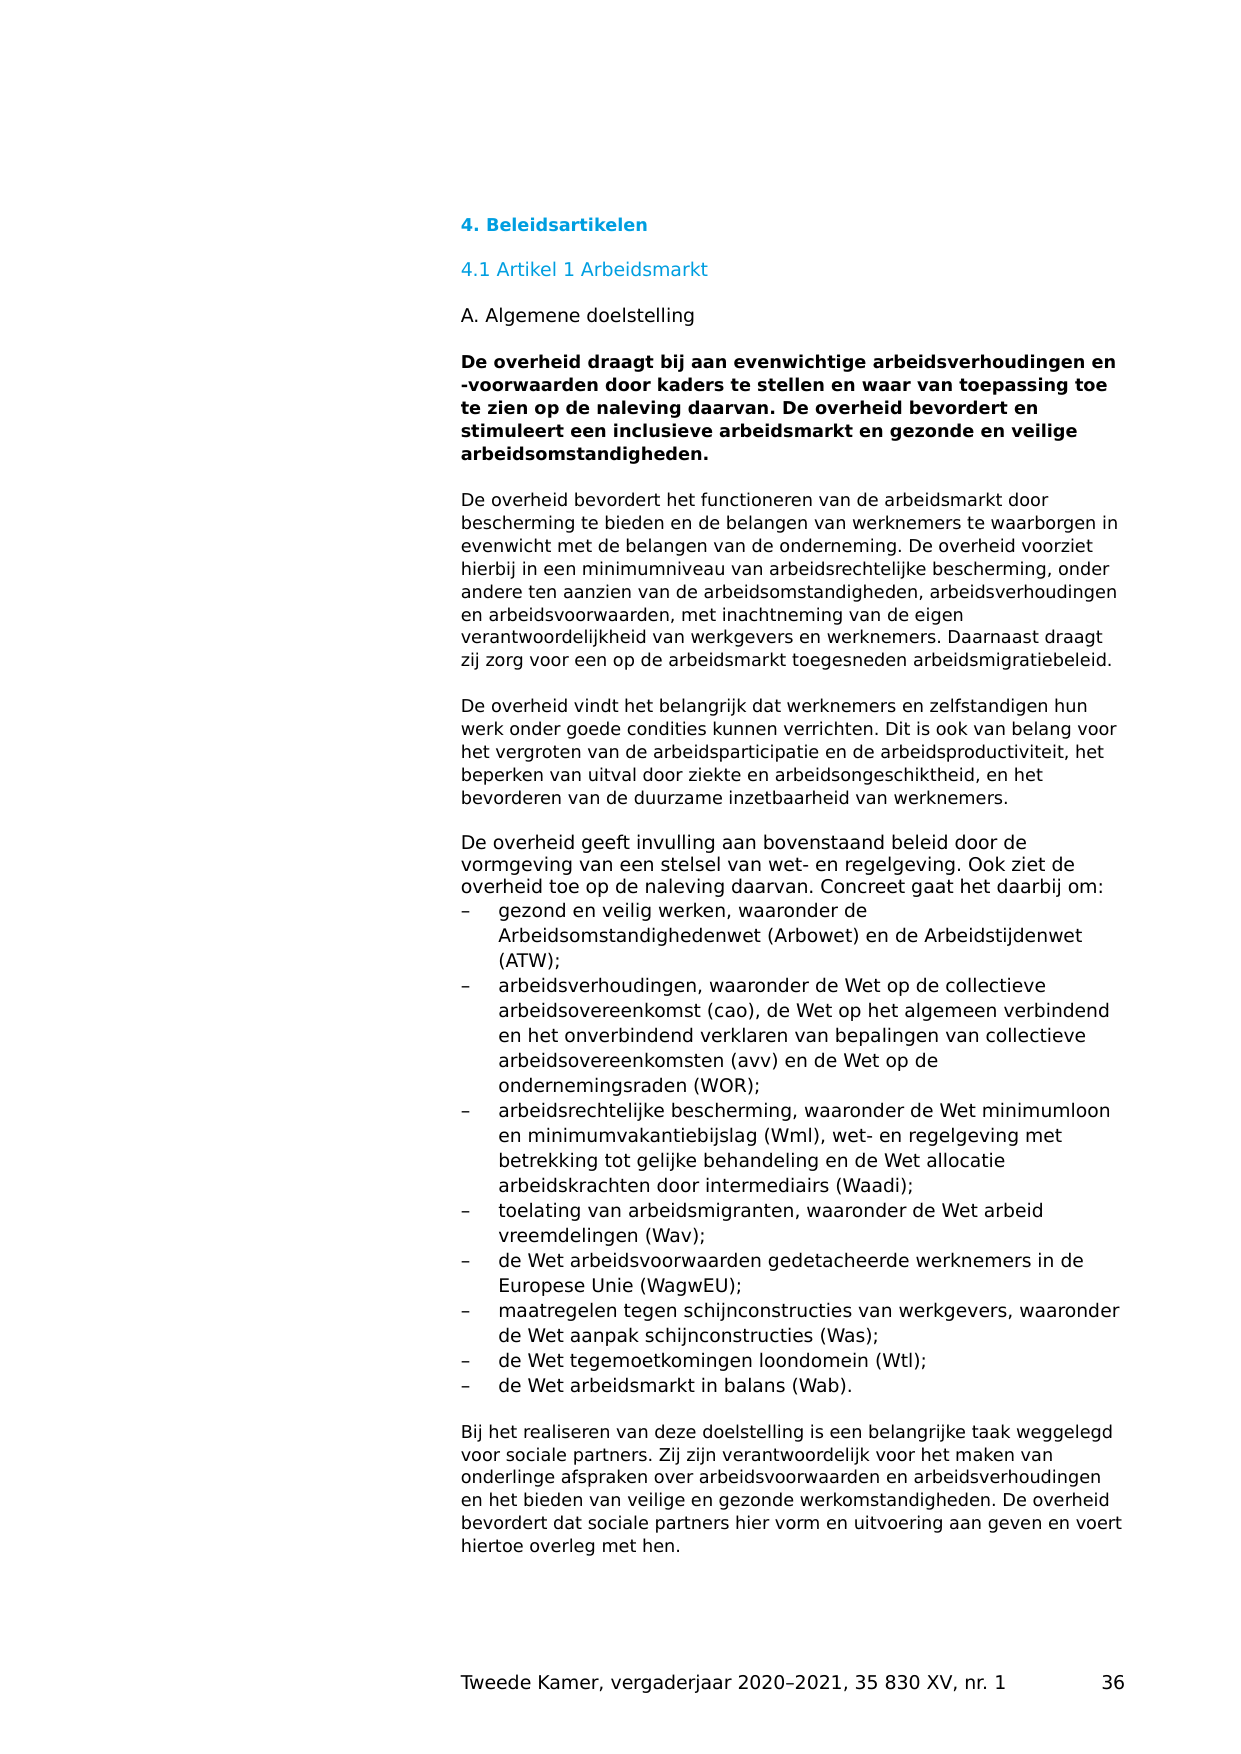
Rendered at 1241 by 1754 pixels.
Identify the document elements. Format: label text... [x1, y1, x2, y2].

text De overheid draagt bij aan evenwichtige arbeidsverhoudingen en -voorwaarden door kaders te stellen en waar van toepassing toe te zien op de naleving daarvan. De overheid bevordert en stimuleert een inclusieve arbeidsmarkt en gezonde en veilige arbeidsomstandigheden. [461, 351, 1125, 465]
list de Wet arbeidsmarkt in balans (Wab). [461, 1373, 1125, 1398]
list toelating van arbeidsmigranten, waaronder de Wet arbeid vreemdelingen (Wav); [461, 1198, 1125, 1248]
list maatregelen tegen schijnconstructies van werkgevers, waaronder de Wet aanpak schijnconstructies (Was); [461, 1298, 1125, 1348]
title 4.1 Artikel 1 Arbeidsmarkt [461, 259, 1125, 281]
title A. Algemene doelstelling [461, 305, 1125, 327]
list de Wet arbeidsvoorwaarden gedetacheerde werknemers in de Europese Unie (WagwEU); [461, 1248, 1125, 1298]
title 4. Beleidsartikelen [461, 213, 1125, 236]
text De overheid bevordert het functioneren van de arbeidsmarkt door bescherming te bieden en de belangen van werknemers te waarborgen in evenwicht met de belangen van de onderneming. De overheid voorziet hierbij in een minimumniveau van arbeidsrechtelijke bescherming, onder andere ten aanzien van de arbeidsomstandigheden, arbeidsverhoudingen en arbeidsvoorwaarden, met inachtneming van de eigen verantwoordelijkheid van werkgevers en werknemers. Daarnaast draagt zij zorg voor een op de arbeidsmarkt toegesneden arbeidsmigratiebeleid. [461, 488, 1125, 671]
text Bij het realiseren van deze doelstelling is een belangrijke taak weggelegd voor sociale partners. Zij zijn verantwoordelijk voor het maken van onderlinge afspraken over arbeidsvoorwaarden en arbeidsverhoudingen en het bieden van veilige en gezonde werkomstandigheden. De overheid bevordert dat sociale partners hier vorm en uitvoering aan geven en voert hiertoe overleg met hen. [461, 1420, 1125, 1557]
text De overheid geeft invulling aan bovenstaand beleid door de vormgeving van een stelsel van wet- en regelgeving. Ook ziet de overheid toe op de naleving daarvan. Concreet gaat het daarbij om: [461, 832, 1125, 898]
list gezond en veilig werken, waaronder de Arbeidsomstandighedenwet (Arbowet) en de Arbeidstijdenwet (ATW); [461, 898, 1125, 973]
text De overheid vindt het belangrijk dat werknemers en zelfstandigen hun werk onder goede condities kunnen verrichten. Dit is ook van belang voor het vergroten van de arbeidsparticipatie en de arbeidsproductiviteit, het beperken van uitval door ziekte en arbeidsongeschiktheid, en het bevorderen van de duurzame inzetbaarheid van werknemers. [461, 694, 1125, 809]
list de Wet tegemoetkomingen loondomein (Wtl); [461, 1348, 1125, 1373]
list arbeidsverhoudingen, waaronder de Wet op de collectieve arbeidsovereenkomst (cao), de Wet op het algemeen verbindend en het onverbindend verklaren van bepalingen van collectieve arbeidsovereenkomsten (avv) en de Wet op de ondernemingsraden (WOR); [461, 973, 1125, 1098]
list arbeidsrechtelijke bescherming, waaronder de Wet minimumloon en minimumvakantiebijslag (Wml), wet- en regelgeving met betrekking tot gelijke behandeling en de Wet allocatie arbeidskrachten door intermediairs (Waadi); [461, 1098, 1125, 1198]
